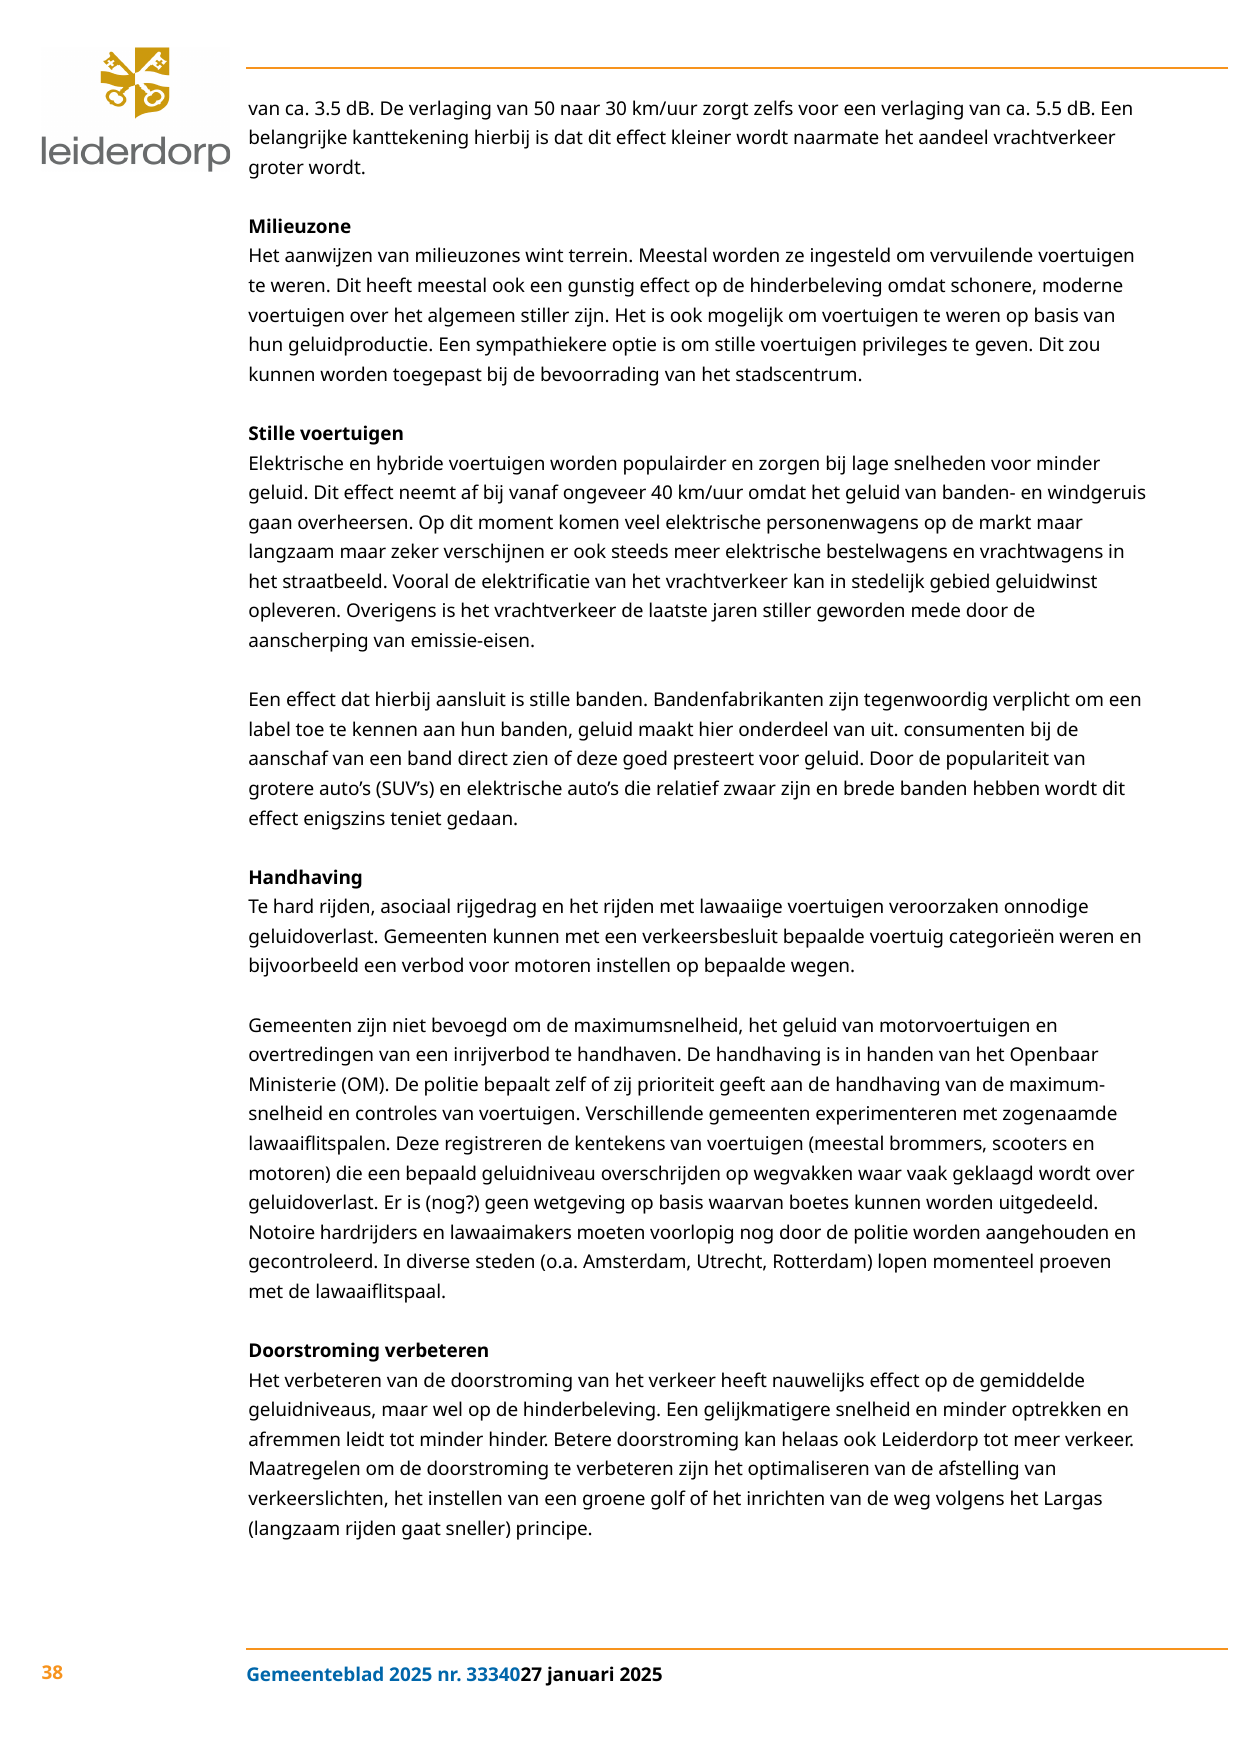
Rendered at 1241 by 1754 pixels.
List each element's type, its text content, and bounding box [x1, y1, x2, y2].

text Te hard rijden, asociaal rijgedrag en het rijden met lawaaiige voertuigen veroorzaken onnodige geluidoverlast. Gemeenten kunnen met een verkeersbesluit bepaalde voertuig categorieën weren en bijvoorbeeld een verbod voor motoren instellen op bepaalde wegen. [248, 893, 1152, 978]
text Stille voertuigen [248, 420, 1152, 446]
text Een effect dat hierbij aansluit is stille banden. Bandenfabrikanten zijn tegenwoordig verplicht om een label toe te kennen aan hun banden, geluid maakt hier onderdeel van uit. consumenten bij de aanschaf van een band direct zien of deze goed presteert voor geluid. Door de populariteit van grotere auto’s (SUV’s) en elektrische auto’s die relatief zwaar zijn en brede banden hebben wordt dit effect enigszins teniet gedaan. [248, 686, 1152, 831]
text van ca. 3.5 dB. De verlaging van 50 naar 30 km/uur zorgt zelfs voor een verlaging van ca. 5.5 dB. Een belangrijke kanttekening hierbij is dat dit effect kleiner wordt naarmate het aandeel vrachtverkeer groter wordt. [248, 95, 1152, 180]
text Het verbeteren van de doorstroming van het verkeer heeft nauwelijks effect op de gemiddelde geluidniveaus, maar wel op de hinderbeleving. Een gelijkmatigere snelheid en minder optrekken en afremmen leidt tot minder hinder. Betere doorstroming kan helaas ook Leiderdorp tot meer verkeer. Maatregelen om de doorstroming te verbeteren zijn het optimaliseren van de afstelling van verkeerslichten, het instellen van een groene golf of het inrichten van de weg volgens het Largas (langzaam rijden gaat sneller) principe. [248, 1367, 1152, 1541]
text Het aanwijzen van milieuzones wint terrein. Meestal worden ze ingesteld om vervuilende voertuigen te weren. Dit heeft meestal ook een gunstig effect op de hinderbeleving omdat schonere, moderne voertuigen over het algemeen stiller zijn. Het is ook mogelijk om voertuigen te weren op basis van hun geluidproductie. Een sympathiekere optie is om stille voertuigen privileges te geven. Dit zou kunnen worden toegepast bij de bevoorrading van het stadscentrum. [248, 243, 1152, 387]
text Doorstroming verbeteren [248, 1337, 1152, 1363]
picture [41, 47, 231, 172]
text Milieuzone [248, 213, 1152, 239]
text Elektrische en hybride voertuigen worden populairder en zorgen bij lage snelheden voor minder geluid. Dit effect neemt af bij vanaf ongeveer 40 km/uur omdat het geluid van banden- en windgeruis gaan overheersen. Op dit moment komen veel elektrische personenwagens op de markt maar langzaam maar zeker verschijnen er ook steeds meer elektrische bestelwagens en vrachtwagens in het straatbeeld. Vooral de elektrificatie van het vrachtverkeer kan in stedelijk gebied geluidwinst opleveren. Overigens is het vrachtverkeer de laatste jaren stiller geworden mede door de aanscherping van emissie-eisen. [248, 450, 1152, 653]
text Handhaving [248, 864, 1152, 890]
text Gemeenten zijn niet bevoegd om de maximumsnelheid, het geluid van motorvoertuigen en overtredingen van een inrijverbod te handhaven. De handhaving is in handen van het Openbaar Ministerie (OM). De politie bepaalt zelf of zij prioriteit geeft aan de handhaving van de maximum-snelheid en controles van voertuigen. Verschillende gemeenten experimenteren met zogenaamde lawaaiflitspalen. Deze registreren de kentekens van voertuigen (meestal brommers, scooters en motoren) die een bepaald geluidniveau overschrijden op wegvakken waar vaak geklaagd wordt over geluidoverlast. Er is (nog?) geen wetgeving op basis waarvan boetes kunnen worden uitgedeeld. Notoire hardrijders en lawaaimakers moeten voorlopig nog door de politie worden aangehouden en gecontroleerd. In diverse steden (o.a. Amsterdam, Utrecht, Rotterdam) lopen momenteel proeven met de lawaaiflitspaal. [248, 1012, 1152, 1304]
